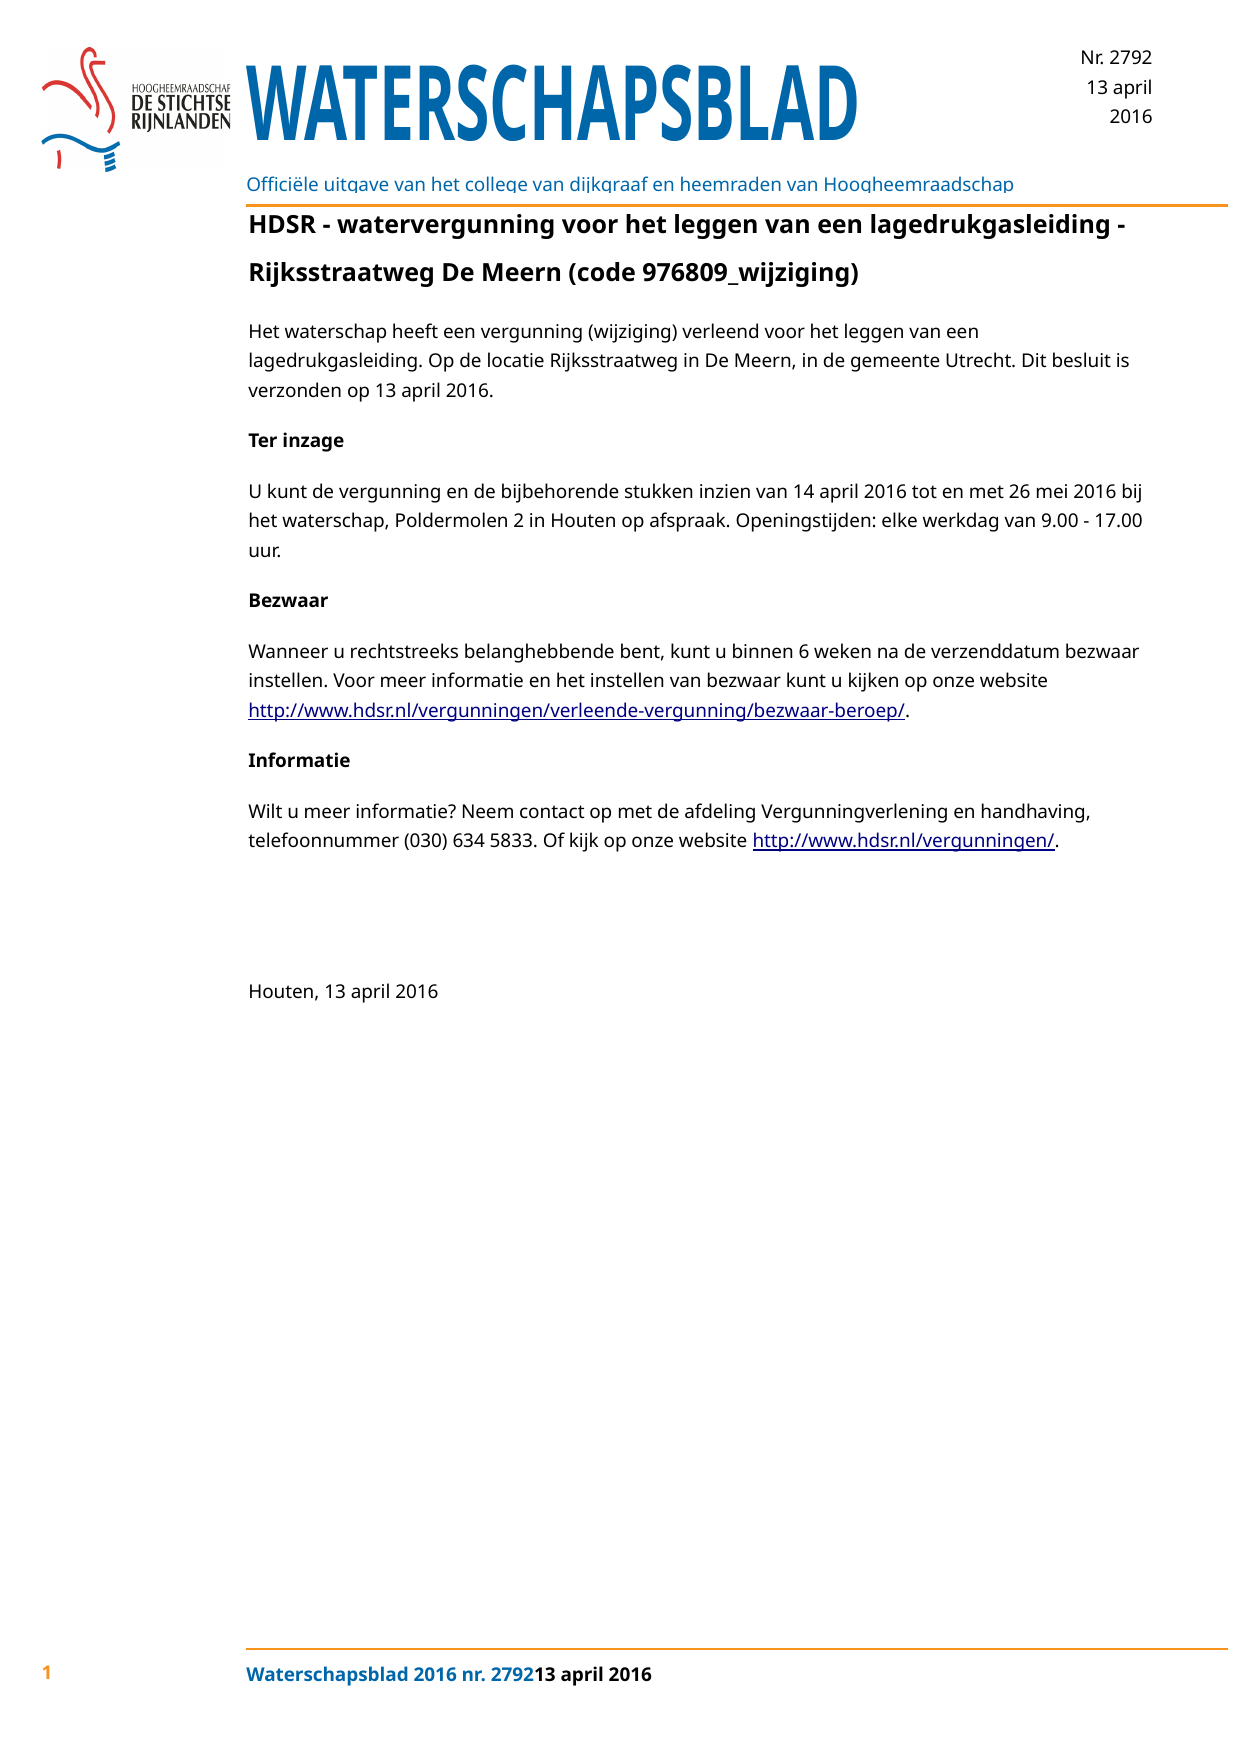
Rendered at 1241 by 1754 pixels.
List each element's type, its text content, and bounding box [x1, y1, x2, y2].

text Wilt u meer informatie? Neem contact op met de afdeling Vergunningverlening en handhaving, telefoonnummer (030) 634 5833. Of kijk op onze website http://www.hdsr.nl/vergunningen/. [248, 798, 1152, 853]
picture [41, 47, 231, 172]
text HDSR - watervergunning voor het leggen van een lagedrukgasleiding - Rijksstraatweg De Meern (code 976809_wijziging) [248, 207, 1152, 288]
text Bezwaar [248, 587, 1152, 613]
text Wanneer u rechtstreeks belanghebbende bent, kunt u binnen 6 weken na de verzenddatum bezwaar instellen. Voor meer informatie en het instellen van bezwaar kunt u kijken op onze website http://www.hdsr.nl/vergunningen/verleende-vergunning/bezwaar-beroep/. [248, 638, 1152, 723]
text Ter inzage [248, 427, 1152, 453]
text Informatie [248, 747, 1152, 773]
text Houten, 13 april 2016 [248, 979, 1152, 1004]
text U kunt de vergunning en de bijbehorende stukken inzien van 14 april 2016 tot en met 26 mei 2016 bij het waterschap, Poldermolen 2 in Houten op afspraak. Openingstijden: elke werkdag van 9.00 - 17.00 uur. [248, 478, 1152, 563]
text Het waterschap heeft een vergunning (wijziging) verleend voor het leggen van een lagedrukgasleiding. Op de locatie Rijksstraatweg in De Meern, in de gemeente Utrecht. Dit besluit is verzonden op 13 april 2016. [248, 318, 1152, 403]
